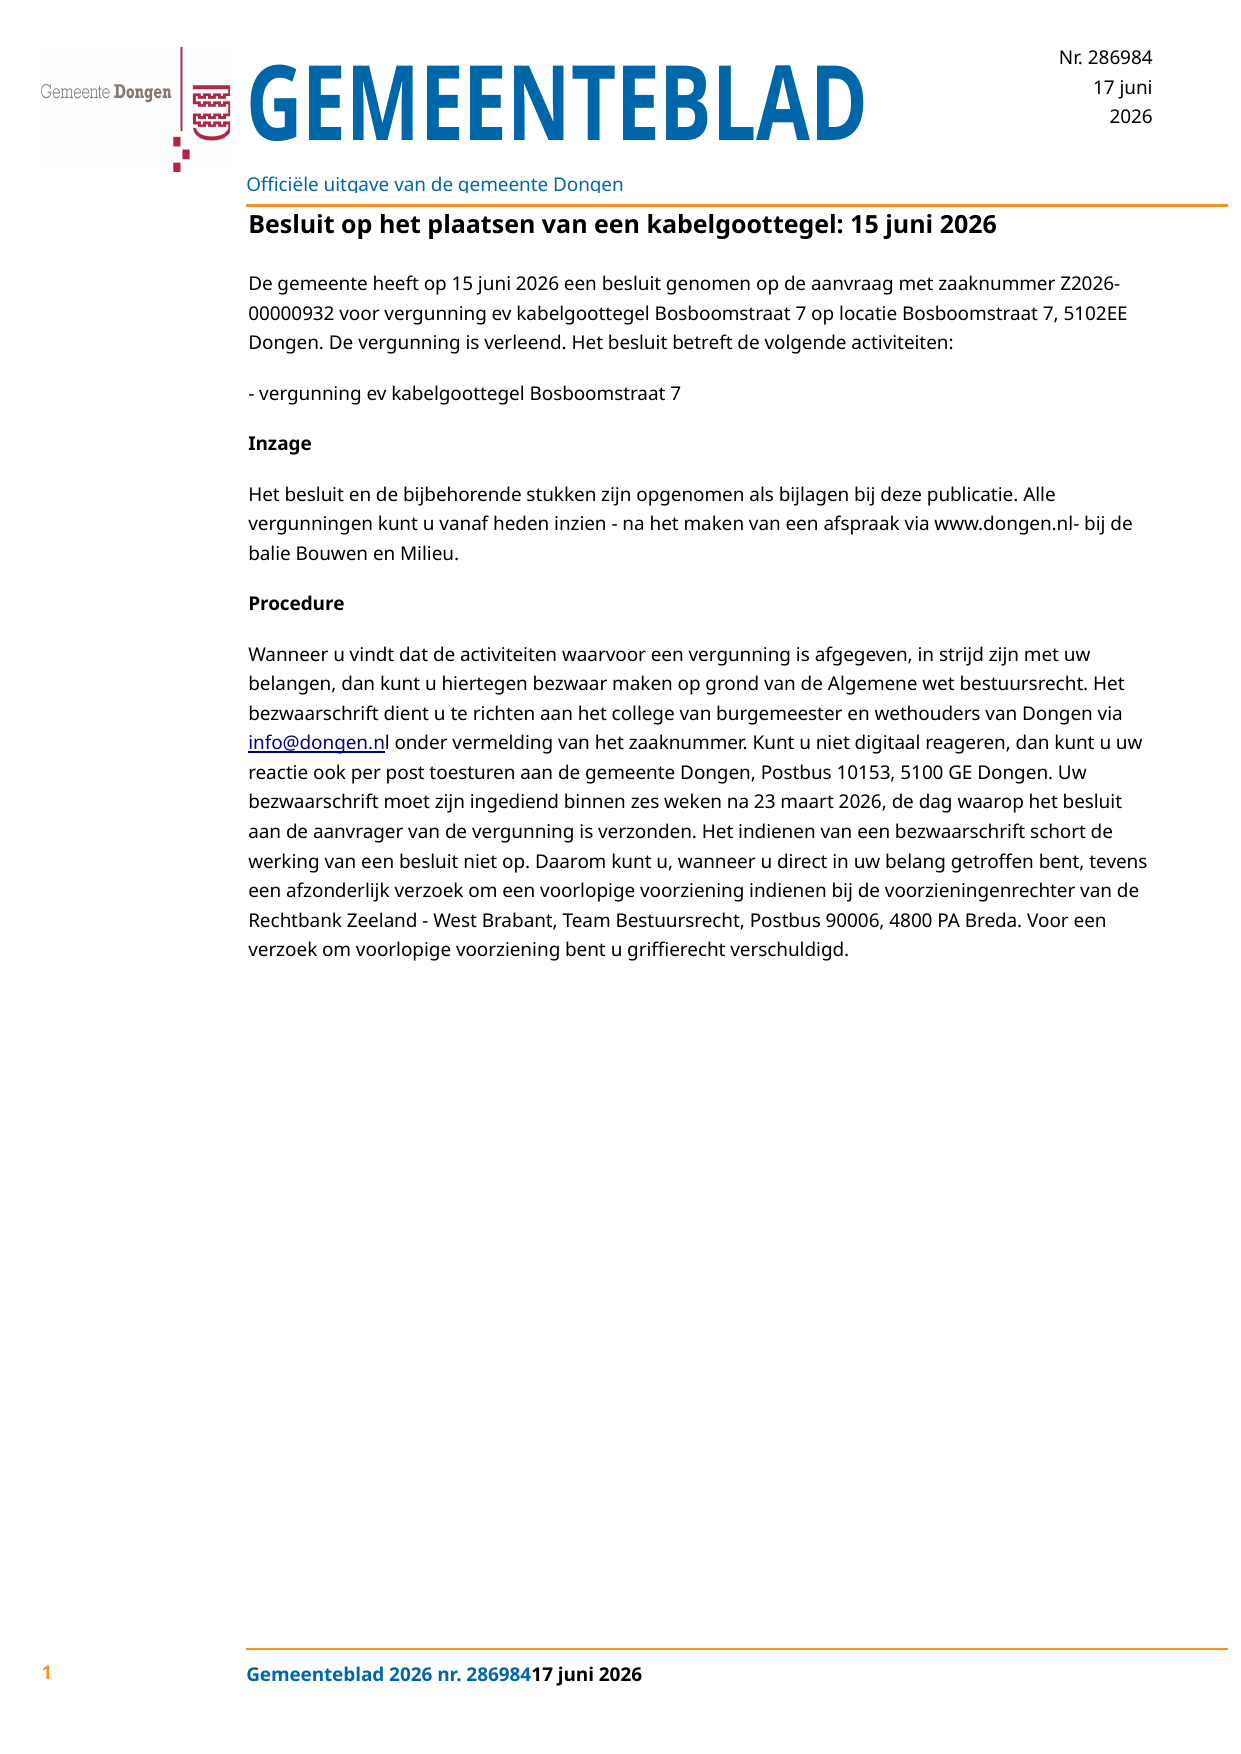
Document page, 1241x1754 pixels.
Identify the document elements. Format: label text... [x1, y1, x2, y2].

text De gemeente heeft op 15 juni 2026 een besluit genomen op de aanvraag met zaaknummer Z2026-00000932 voor vergunning ev kabelgoottegel Bosboomstraat 7 op locatie Bosboomstraat 7, 5102EE Dongen. De vergunning is verleend. Het besluit betreft de volgende activiteiten: [248, 270, 1152, 355]
text Het besluit en de bijbehorende stukken zijn opgenomen als bijlagen bij deze publicatie. Alle vergunningen kunt u vanaf heden inzien - na het maken van een afspraak via www.dongen.nl- bij de balie Bouwen en Milieu. [248, 481, 1152, 566]
text - vergunning ev kabelgoottegel Bosboomstraat 7 [248, 380, 1152, 406]
picture [41, 47, 231, 172]
text Procedure [248, 590, 1152, 616]
text Inzage [248, 430, 1152, 456]
text Besluit op het plaatsen van een kabelgoottegel: 15 juni 2026 [248, 207, 1152, 241]
text Wanneer u vindt dat de activiteiten waarvoor een vergunning is afgegeven, in strijd zijn met uw belangen, dan kunt u hiertegen bezwaar maken op grond van de Algemene wet bestuursrecht. Het bezwaarschrift dient u te richten aan het college van burgemeester en wethouders van Dongen via info@dongen.nl onder vermelding van het zaaknummer. Kunt u niet digitaal reageren, dan kunt u uw reactie ook per post toesturen aan de gemeente Dongen, Postbus 10153, 5100 GE Dongen. Uw bezwaarschrift moet zijn ingediend binnen zes weken na 23 maart 2026, de dag waarop het besluit aan de aanvrager van de vergunning is verzonden. Het indienen van een bezwaarschrift schort de werking van een besluit niet op. Daarom kunt u, wanneer u direct in uw belang getroffen bent, tevens een afzonderlijk verzoek om een voorlopige voorziening indienen bij de voorzieningenrechter van de Rechtbank Zeeland - West Brabant, Team Bestuursrecht, Postbus 90006, 4800 PA Breda. Voor een verzoek om voorlopige voorziening bent u griffierecht verschuldigd. [248, 641, 1152, 962]
